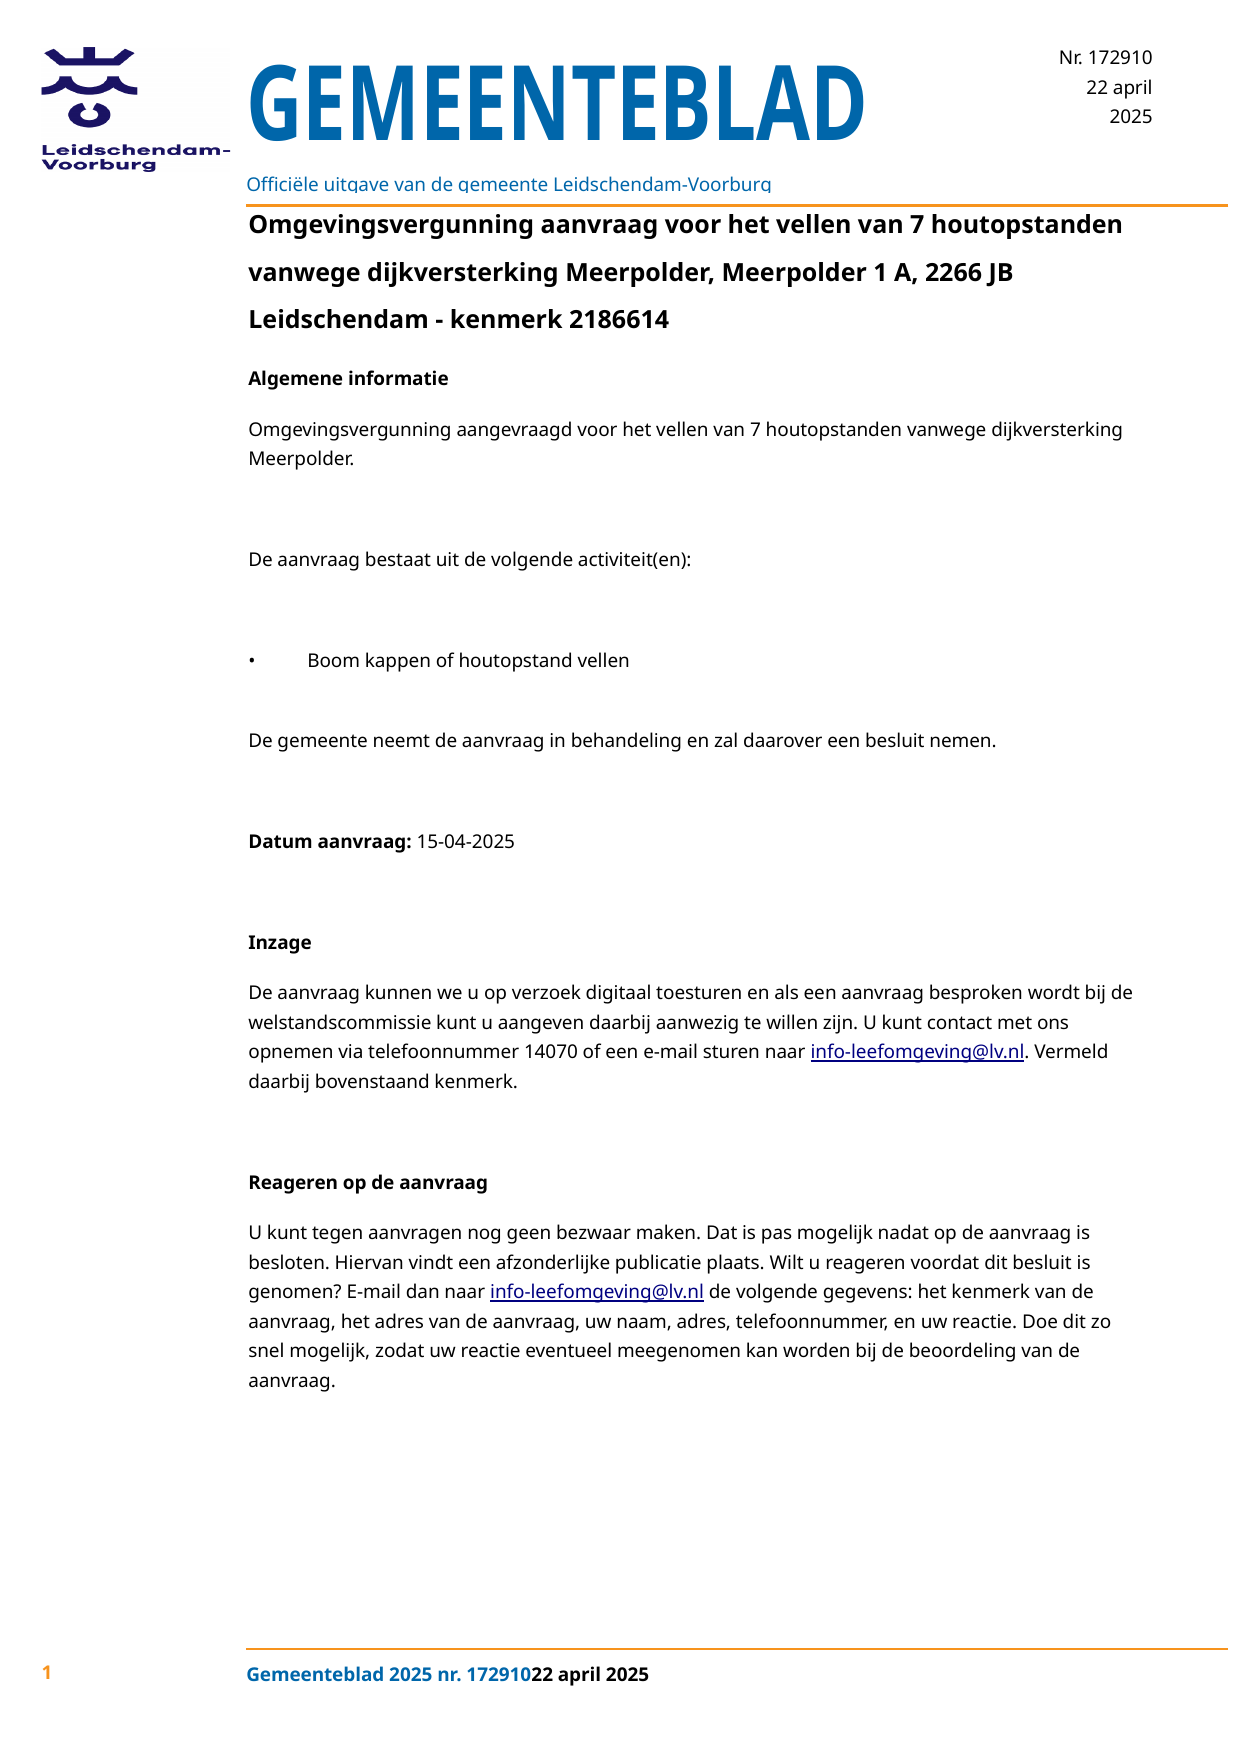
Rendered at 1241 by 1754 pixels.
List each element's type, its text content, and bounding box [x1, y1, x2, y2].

text Algemene informatie [248, 366, 1152, 391]
text De aanvraag bestaat uit de volgende activiteit(en): [248, 546, 1152, 572]
text De gemeente neemt de aanvraag in behandeling en zal daarover een besluit nemen. [248, 727, 1152, 753]
text Omgevingsvergunning aangevraagd voor het vellen van 7 houtopstanden vanwege dijkversterking Meerpolder. [248, 416, 1152, 471]
list Boom kappen of houtopstand vellen [248, 647, 1152, 673]
text Datum aanvraag: 15-04-2025 [248, 828, 1152, 854]
text Omgevingsvergunning aanvraag voor het vellen van 7 houtopstanden vanwege dijkversterking Meerpolder, Meerpolder 1 A, 2266 JB Leidschendam - kenmerk 2186614 [248, 207, 1152, 336]
text U kunt tegen aanvragen nog geen bezwaar maken. Dat is pas mogelijk nadat op de aanvraag is besloten. Hiervan vindt een afzonderlijke publicatie plaats. Wilt u reageren voordat dit besluit is genomen? E-mail dan naar info-leefomgeving@lv.nl de volgende gegevens: het kenmerk van de aanvraag, het adres van de aanvraag, uw naam, adres, telefoonnummer, en uw reactie. Doe dit zo snel mogelijk, zodat uw reactie eventueel meegenomen kan worden bij de beoordeling van de aanvraag. [248, 1219, 1152, 1393]
text Reageren op de aanvraag [248, 1169, 1152, 1194]
picture [41, 47, 231, 172]
text Inzage [248, 929, 1152, 954]
text De aanvraag kunnen we u op verzoek digitaal toesturen en als een aanvraag besproken wordt bij de welstandscommissie kunt u aangeven daarbij aanwezig te willen zijn. U kunt contact met ons opnemen via telefoonnummer 14070 of een e-mail sturen naar info-leefomgeving@lv.nl. Vermeld daarbij bovenstaand kenmerk. [248, 979, 1152, 1094]
